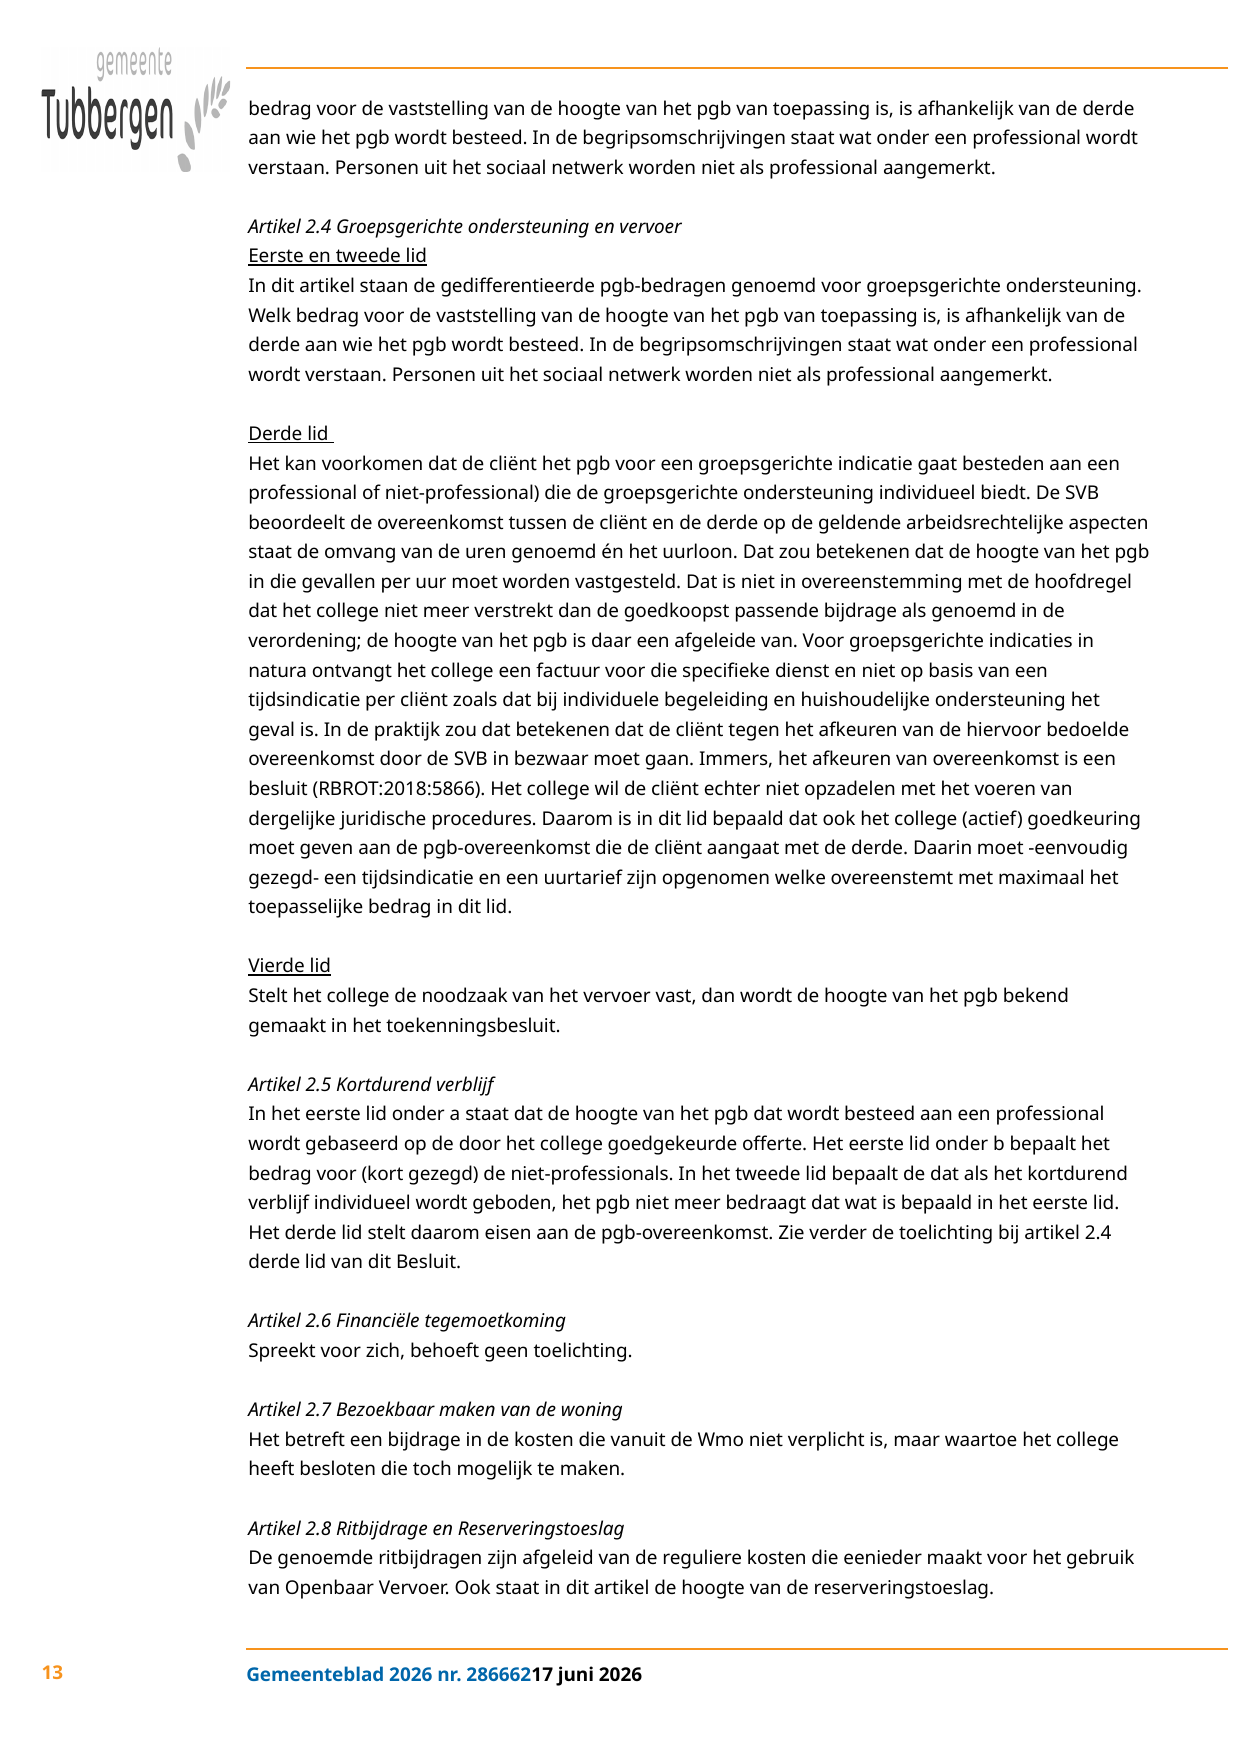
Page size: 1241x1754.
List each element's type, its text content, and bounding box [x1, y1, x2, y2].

text In het eerste lid onder a staat dat de hoogte van het pgb dat wordt besteed aan een professional wordt gebaseerd op de door het college goedgekeurde offerte. Het eerste lid onder b bepaalt het bedrag voor (kort gezegd) de niet-professionals. In het tweede lid bepaalt de dat als het kortdurend verblijf individueel wordt geboden, het pgb niet meer bedraagt dat wat is bepaald in het eerste lid. Het derde lid stelt daarom eisen aan de pgb-overeenkomst. Zie verder de toelichting bij artikel 2.4 derde lid van dit Besluit. [248, 1101, 1152, 1274]
text Artikel 2.5 Kortdurend verblijf [248, 1071, 1152, 1097]
picture [41, 47, 231, 172]
text Artikel 2.8 Ritbijdrage en Reserveringstoeslag [248, 1515, 1152, 1541]
text In dit artikel staan de gedifferentieerde pgb-bedragen genoemd voor groepsgerichte ondersteuning. Welk bedrag voor de vaststelling van de hoogte van het pgb van toepassing is, is afhankelijk van de derde aan wie het pgb wordt besteed. In de begripsomschrijvingen staat wat onder een professional wordt verstaan. Personen uit het sociaal netwerk worden niet als professional aangemerkt. [248, 272, 1152, 387]
text Derde lid [248, 420, 1152, 446]
text Vierde lid [248, 953, 1152, 978]
text Het kan voorkomen dat de cliënt het pgb voor een groepsgerichte indicatie gaat besteden aan een professional of niet-professional) die de groepsgerichte ondersteuning individueel biedt. De SVB beoordeelt de overeenkomst tussen de cliënt en de derde op de geldende arbeidsrechtelijke aspecten staat de omvang van de uren genoemd én het uurloon. Dat zou betekenen dat de hoogte van het pgb in die gevallen per uur moet worden vastgesteld. Dat is niet in overeenstemming met de hoofdregel dat het college niet meer verstrekt dan de goedkoopst passende bijdrage als genoemd in de verordening; de hoogte van het pgb is daar een afgeleide van. Voor groepsgerichte indicaties in natura ontvangt het college een factuur voor die specifieke dienst en niet op basis van een tijdsindicatie per cliënt zoals dat bij individuele begeleiding en huishoudelijke ondersteuning het geval is. In de praktijk zou dat betekenen dat de cliënt tegen het afkeuren van de hiervoor bedoelde overeenkomst door de SVB in bezwaar moet gaan. Immers, het afkeuren van overeenkomst is een besluit (RBROT:2018:5866). Het college wil de cliënt echter niet opzadelen met het voeren van dergelijke juridische procedures. Daarom is in dit lid bepaald dat ook het college (actief) goedkeuring moet geven aan de pgb-overeenkomst die de cliënt aangaat met de derde. Daarin moet -eenvoudig gezegd- een tijdsindicatie en een uurtarief zijn opgenomen welke overeenstemt met maximaal het toepasselijke bedrag in dit lid. [248, 450, 1152, 919]
text bedrag voor de vaststelling van de hoogte van het pgb van toepassing is, is afhankelijk van de derde aan wie het pgb wordt besteed. In de begripsomschrijvingen staat wat onder een professional wordt verstaan. Personen uit het sociaal netwerk worden niet als professional aangemerkt. [248, 95, 1152, 180]
text De genoemde ritbijdragen zijn afgeleid van de reguliere kosten die eenieder maakt voor het gebruik van Openbaar Vervoer. Ook staat in dit artikel de hoogte van de reserveringstoeslag. [248, 1544, 1152, 1600]
text Artikel 2.4 Groepsgerichte ondersteuning en vervoer [248, 213, 1152, 239]
text Eerste en tweede lid [248, 243, 1152, 268]
text Spreekt voor zich, behoeft geen toelichting. [248, 1337, 1152, 1363]
text Artikel 2.7 Bezoekbaar maken van de woning [248, 1396, 1152, 1422]
text Het betreft een bijdrage in de kosten die vanuit de Wmo niet verplicht is, maar waartoe het college heeft besloten die toch mogelijk te maken. [248, 1426, 1152, 1481]
text Artikel 2.6 Financiële tegemoetkoming [248, 1308, 1152, 1333]
text Stelt het college de noodzaak van het vervoer vast, dan wordt de hoogte van het pgb bekend gemaakt in het toekenningsbesluit. [248, 982, 1152, 1038]
